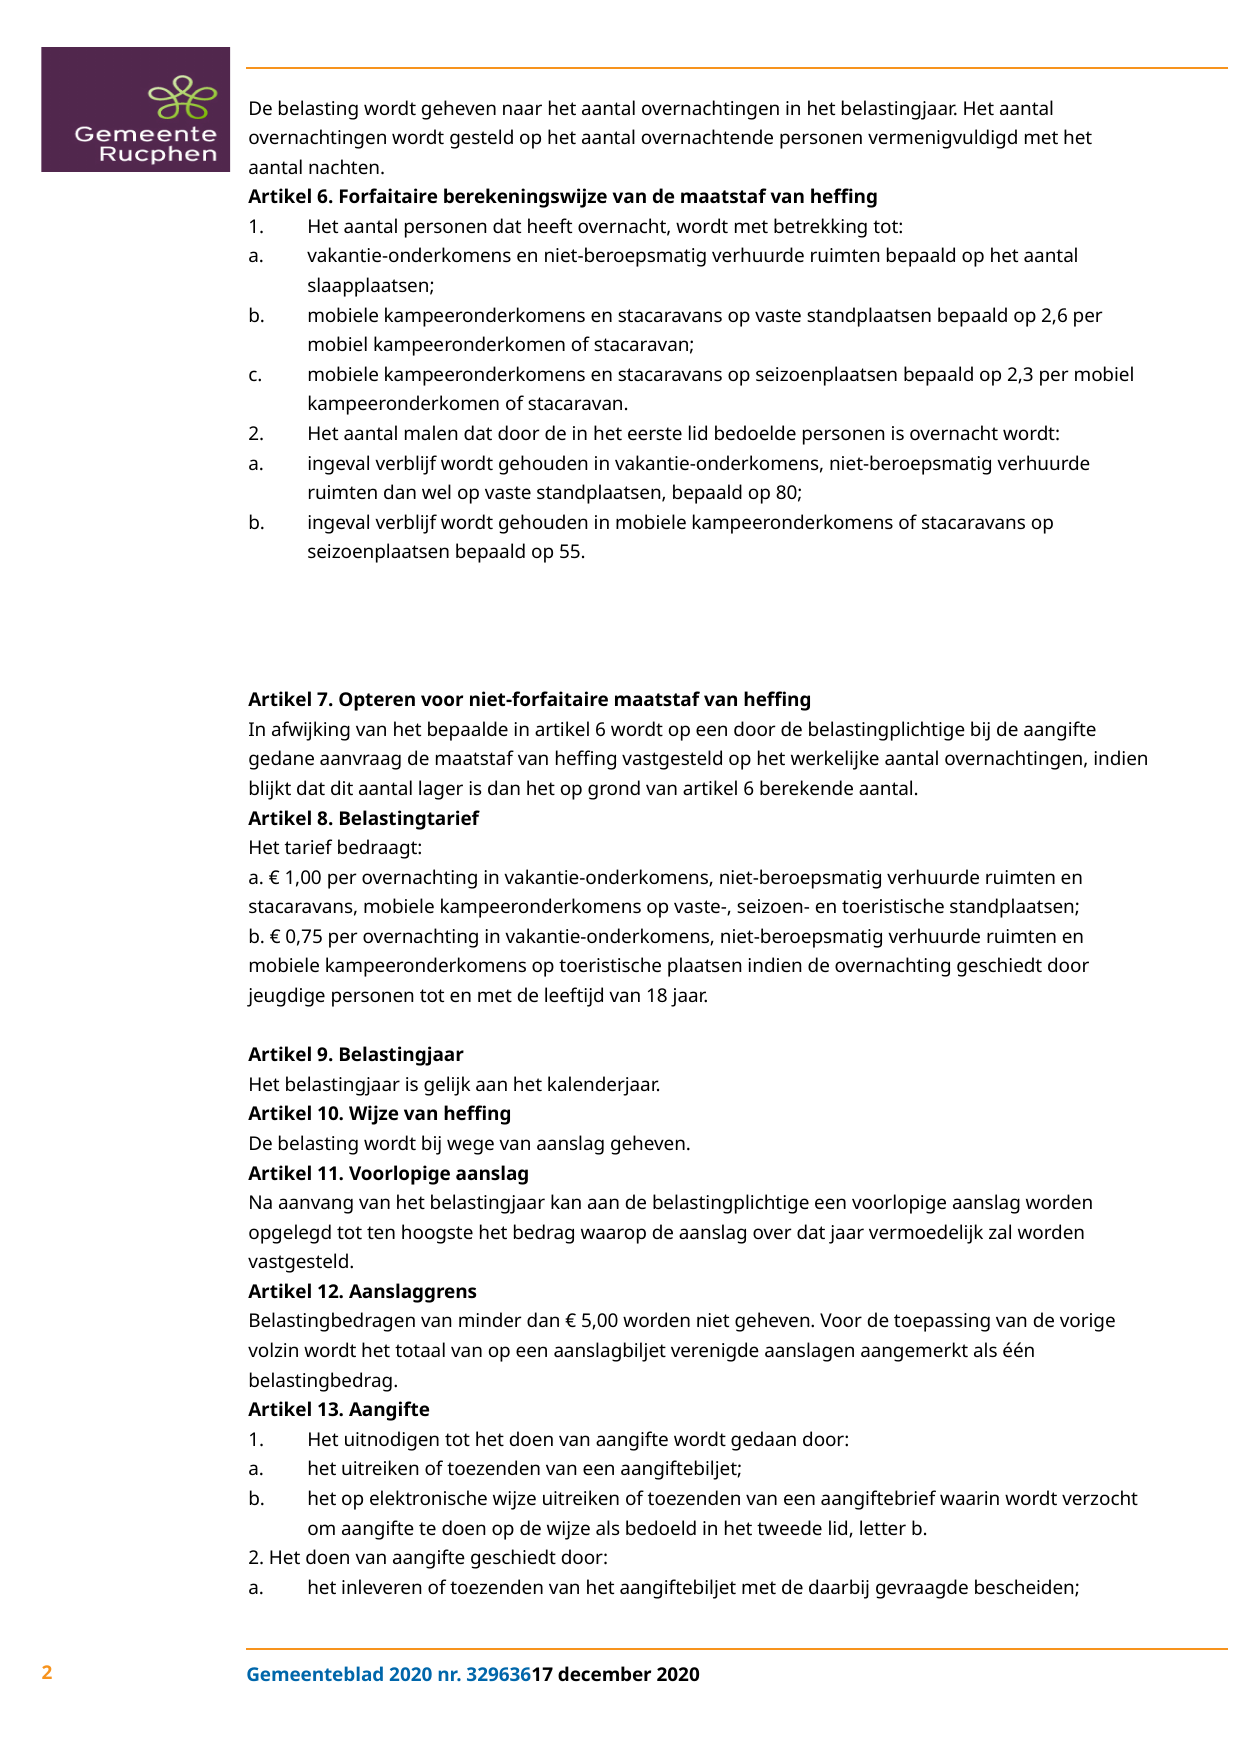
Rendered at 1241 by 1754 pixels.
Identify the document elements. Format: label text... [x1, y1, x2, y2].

picture [41, 47, 231, 172]
text a. € 1,00 per overnachting in vakantie-onderkomens, niet-beroepsmatig verhuurde ruimten en stacaravans, mobiele kampeeronderkomens op vaste-, seizoen- en toeristische standplaatsen; [248, 864, 1152, 919]
list mobiele kampeeronderkomens en stacaravans op vaste standplaatsen bepaald op 2,6 per mobiel kampeeronderkomen of stacaravan; [248, 302, 1152, 357]
list Het aantal personen dat heeft overnacht, wordt met betrekking tot: [248, 213, 1152, 239]
text 2. Het doen van aangifte geschiedt door: [248, 1544, 1152, 1570]
list Het uitnodigen tot het doen van aangifte wordt gedaan door: [248, 1426, 1152, 1452]
text In afwijking van het bepaalde in artikel 6 wordt op een door de belastingplichtige bij de aangifte gedane aanvraag de maatstaf van heffing vastgesteld op het werkelijke aantal overnachtingen, indien blijkt dat dit aantal lager is dan het op grond van artikel 6 berekende aantal. [248, 716, 1152, 801]
text Artikel 9. Belastingjaar [248, 1041, 1152, 1067]
list het uitreiken of toezenden van een aangiftebiljet; [248, 1456, 1152, 1481]
list ingeval verblijf wordt gehouden in vakantie-onderkomens, niet-beroepsmatig verhuurde ruimten dan wel op vaste standplaatsen, bepaald op 80; [248, 450, 1152, 505]
text Het belastingjaar is gelijk aan het kalenderjaar. [248, 1071, 1152, 1097]
list mobiele kampeeronderkomens en stacaravans op seizoenplaatsen bepaald op 2,3 per mobiel kampeeronderkomen of stacaravan. [248, 361, 1152, 416]
text De belasting wordt bij wege van aanslag geheven. [248, 1130, 1152, 1156]
text Artikel 12. Aanslaggrens [248, 1278, 1152, 1304]
text Artikel 6. Forfaitaire berekeningswijze van de maatstaf van heffing [248, 183, 1152, 209]
text b. € 0,75 per overnachting in vakantie-onderkomens, niet-beroepsmatig verhuurde ruimten en mobiele kampeeronderkomens op toeristische plaatsen indien de overnachting geschiedt door jeugdige personen tot en met de leeftijd van 18 jaar. [248, 923, 1152, 1008]
list het inleveren of toezenden van het aangiftebiljet met de daarbij gevraagde bescheiden; [248, 1574, 1152, 1600]
list ingeval verblijf wordt gehouden in mobiele kampeeronderkomens of stacaravans op seizoenplaatsen bepaald op 55. [248, 509, 1152, 564]
text Artikel 7. Opteren voor niet-forfaitaire maatstaf van heffing [248, 686, 1152, 712]
list het op elektronische wijze uitreiken of toezenden van een aangiftebrief waarin wordt verzocht om aangifte te doen op de wijze als bedoeld in het tweede lid, letter b. [248, 1485, 1152, 1541]
list vakantie-onderkomens en niet-beroepsmatig verhuurde ruimten bepaald op het aantal slaapplaatsen; [248, 243, 1152, 298]
text Artikel 11. Voorlopige aanslag [248, 1160, 1152, 1186]
text Artikel 8. Belastingtarief [248, 805, 1152, 831]
text De belasting wordt geheven naar het aantal overnachtingen in het belastingjaar. Het aantal overnachtingen wordt gesteld op het aantal overnachtende personen vermenigvuldigd met het aantal nachten. [248, 95, 1152, 180]
text Belastingbedragen van minder dan € 5,00 worden niet geheven. Voor de toepassing van de vorige volzin wordt het totaal van op een aanslagbiljet verenigde aanslagen aangemerkt als één belastingbedrag. [248, 1308, 1152, 1393]
list Het aantal malen dat door de in het eerste lid bedoelde personen is overnacht wordt: [248, 420, 1152, 446]
text Artikel 13. Aangifte [248, 1396, 1152, 1422]
text Het tarief bedraagt: [248, 834, 1152, 860]
text Artikel 10. Wijze van heffing [248, 1101, 1152, 1126]
text Na aanvang van het belastingjaar kan aan de belastingplichtige een voorlopige aanslag worden opgelegd tot ten hoogste het bedrag waarop de aanslag over dat jaar vermoedelijk zal worden vastgesteld. [248, 1189, 1152, 1274]
